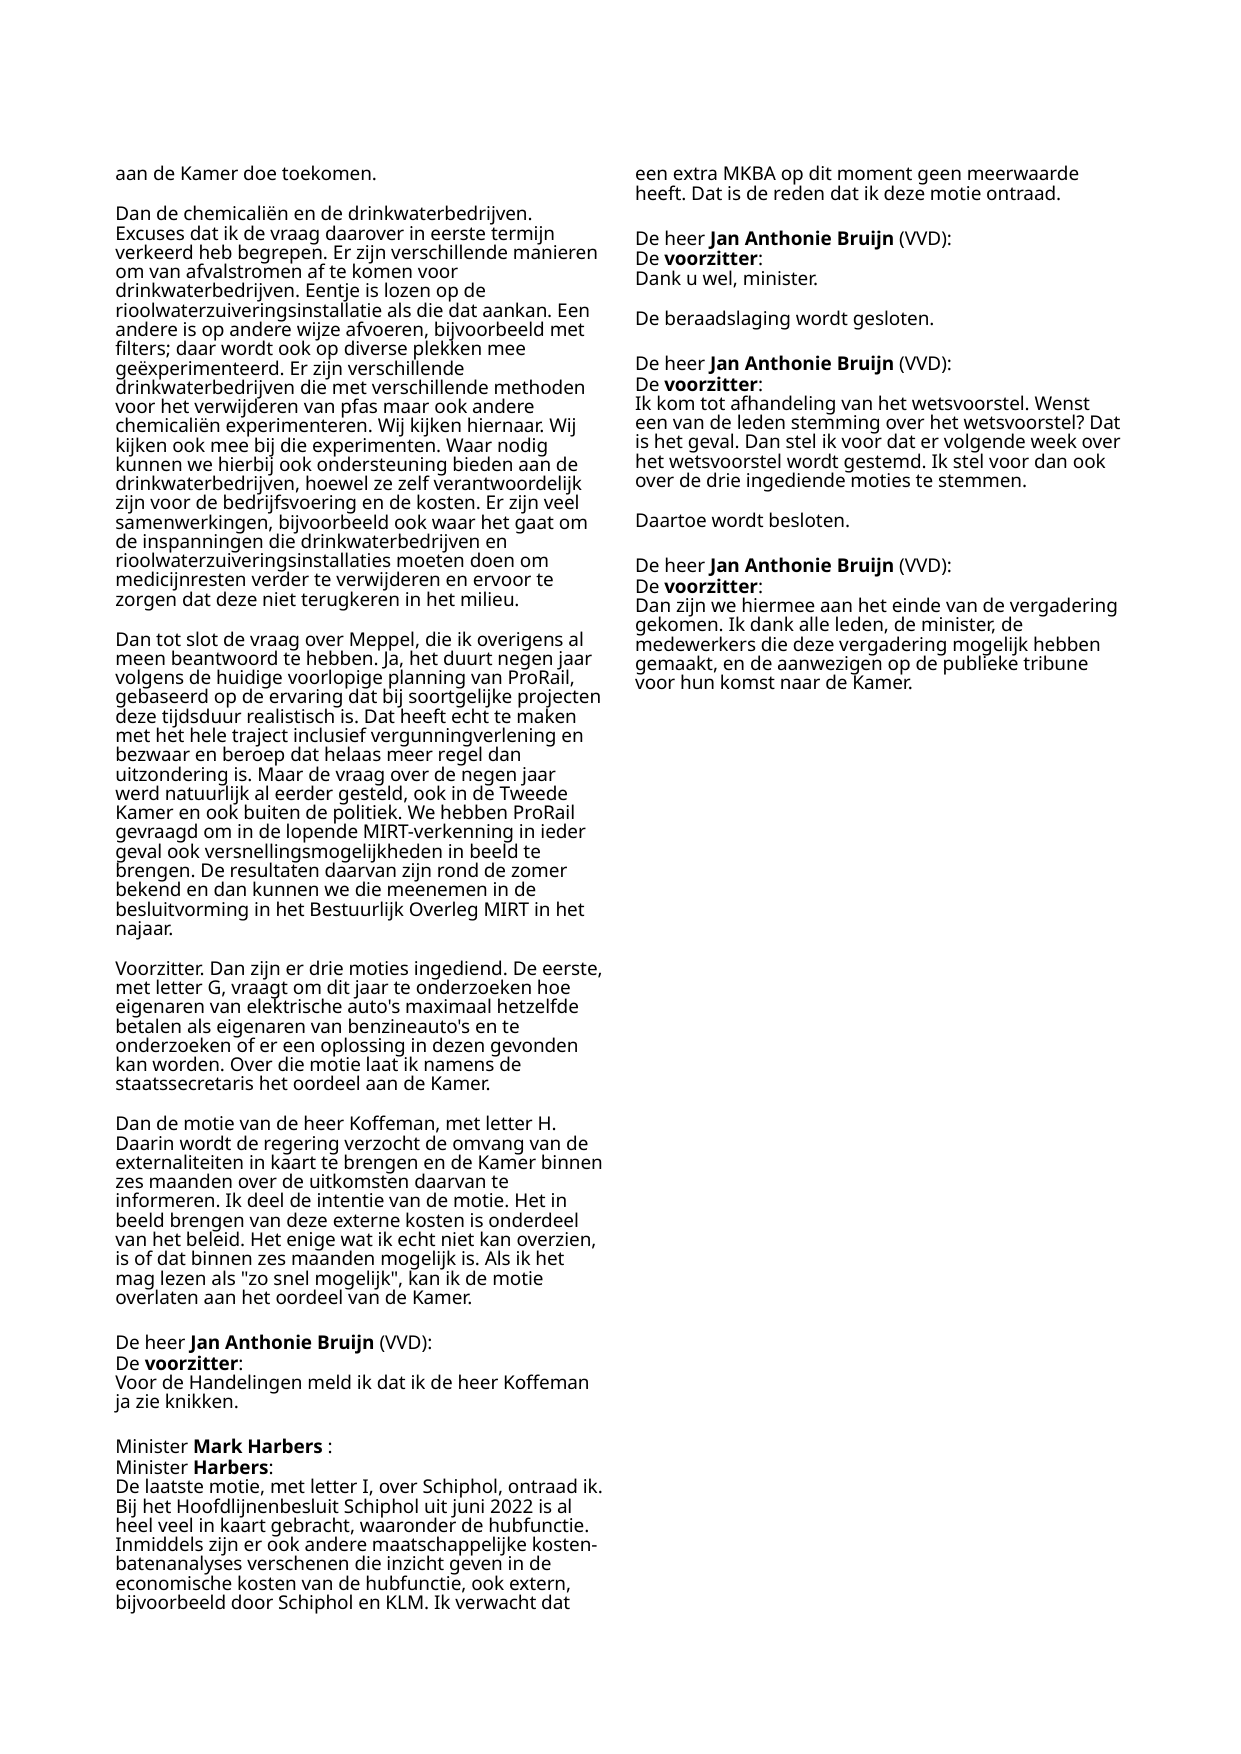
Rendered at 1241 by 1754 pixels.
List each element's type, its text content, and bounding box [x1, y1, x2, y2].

text De heer Jan Anthonie Bruijn (VVD): [115, 1329, 605, 1355]
text Dan tot slot de vraag over Meppel, die ik overigens al meen beantwoord te hebben. Ja, het duurt negen jaar volgens de huidige voorlopige planning van ProRail, gebaseerd op de ervaring dat bij soortgelijke projecten deze tijdsduur realistisch is. Dat heeft echt te maken met het hele traject inclusief vergunningverlening en bezwaar en beroep dat helaas meer regel dan uitzondering is. Maar de vraag over de negen jaar werd natuurlijk al eerder gesteld, ook in de Tweede Kamer en ook buiten de politiek. We hebben ProRail gevraagd om in de lopende MIRT-verkenning in ieder geval ook versnellingsmogelijkheden in beeld te brengen. De resultaten daarvan zijn rond de zomer bekend en dan kunnen we die meenemen in de besluitvorming in het Bestuurlijk Overleg MIRT in het najaar. [115, 631, 605, 939]
text Dank u wel, minister. [635, 270, 1125, 289]
text Minister Harbers: [115, 1459, 605, 1478]
text De heer Jan Anthonie Bruijn (VVD): [635, 552, 1125, 578]
text Dan de motie van de heer Koffeman, met letter H. Daarin wordt de regering verzocht de omvang van de externaliteiten in kaart te brengen en de Kamer binnen zes maanden over de uitkomsten daarvan te informeren. Ik deel de intentie van de motie. Het in beeld brengen van deze externe kosten is onderdeel van het beleid. Het enige wat ik echt niet kan overzien, is of dat binnen zes maanden mogelijk is. Als ik het mag lezen als "zo snel mogelijk", kan ik de motie overlaten aan het oordeel van de Kamer. [115, 1115, 605, 1308]
text een extra MKBA op dit moment geen meerwaarde heeft. Dat is de reden dat ik deze motie ontraad. [635, 165, 1125, 204]
text Daartoe wordt besloten. [635, 512, 1125, 531]
text Dan de chemicaliën en de drinkwaterbedrijven. Excuses dat ik de vraag daarover in eerste termijn verkeerd heb begrepen. Er zijn verschillende manieren om van afvalstromen af te komen voor drinkwaterbedrijven. Eentje is lozen op de rioolwaterzuiveringsinstallatie als die dat aankan. Een andere is op andere wijze afvoeren, bijvoorbeeld met filters; daar wordt ook op diverse plekken mee geëxperimenteerd. Er zijn verschillende drinkwaterbedrijven die met verschillende methoden voor het verwijderen van pfas maar ook andere chemicaliën experimenteren. Wij kijken hiernaar. Wij kijken ook mee bij die experimenten. Waar nodig kunnen we hierbij ook ondersteuning bieden aan de drinkwaterbedrijven, hoewel ze zelf verantwoordelijk zijn voor de bedrijfsvoering en de kosten. Er zijn veel samenwerkingen, bijvoorbeeld ook waar het gaat om de inspanningen die drinkwaterbedrijven en rioolwaterzuiveringsinstallaties moeten doen om medicijnresten verder te verwijderen en ervoor te zorgen dat deze niet terugkeren in het milieu. [115, 205, 605, 610]
text De laatste motie, met letter I, over Schiphol, ontraad ik. Bij het Hoofdlijnenbesluit Schiphol uit juni 2022 is al heel veel in kaart gebracht, waaronder de hubfunctie. Inmiddels zijn er ook andere maatschappelijke kosten-batenanalyses verschenen die inzicht geven in de economische kosten van de hubfunctie, ook extern, bijvoorbeeld door Schiphol en KLM. Ik verwacht dat [115, 1478, 605, 1613]
text Dan zijn we hiermee aan het einde van de vergadering gekomen. Ik dank alle leden, de minister, de medewerkers die deze vergadering mogelijk hebben gemaakt, en de aanwezigen op de publieke tribune voor hun komst naar de Kamer. [635, 597, 1125, 693]
text De heer Jan Anthonie Bruijn (VVD): [635, 350, 1125, 376]
text De beraadslaging wordt gesloten. [635, 310, 1125, 329]
text Ik kom tot afhandeling van het wetsvoorstel. Wenst een van de leden stemming over het wetsvoorstel? Dat is het geval. Dan stel ik voor dat er volgende week over het wetsvoorstel wordt gestemd. Ik stel voor dan ook over de drie ingediende moties te stemmen. [635, 395, 1125, 491]
text Voorzitter. Dan zijn er drie moties ingediend. De eerste, met letter G, vraagt om dit jaar te onderzoeken hoe eigenaren van elektrische auto's maximaal hetzelfde betalen als eigenaren van benzineauto's en te onderzoeken of er een oplossing in dezen gevonden kan worden. Over die motie laat ik namens de staatssecretaris het oordeel aan de Kamer. [115, 960, 605, 1095]
text De voorzitter: [635, 376, 1125, 395]
text aan de Kamer doe toekomen. [115, 165, 605, 184]
text Voor de Handelingen meld ik dat ik de heer Koffeman ja zie knikken. [115, 1374, 605, 1412]
text De voorzitter: [635, 250, 1125, 270]
text De heer Jan Anthonie Bruijn (VVD): [635, 225, 1125, 250]
text De voorzitter: [635, 578, 1125, 597]
text De voorzitter: [115, 1355, 605, 1374]
text Minister Mark Harbers : [115, 1433, 605, 1459]
